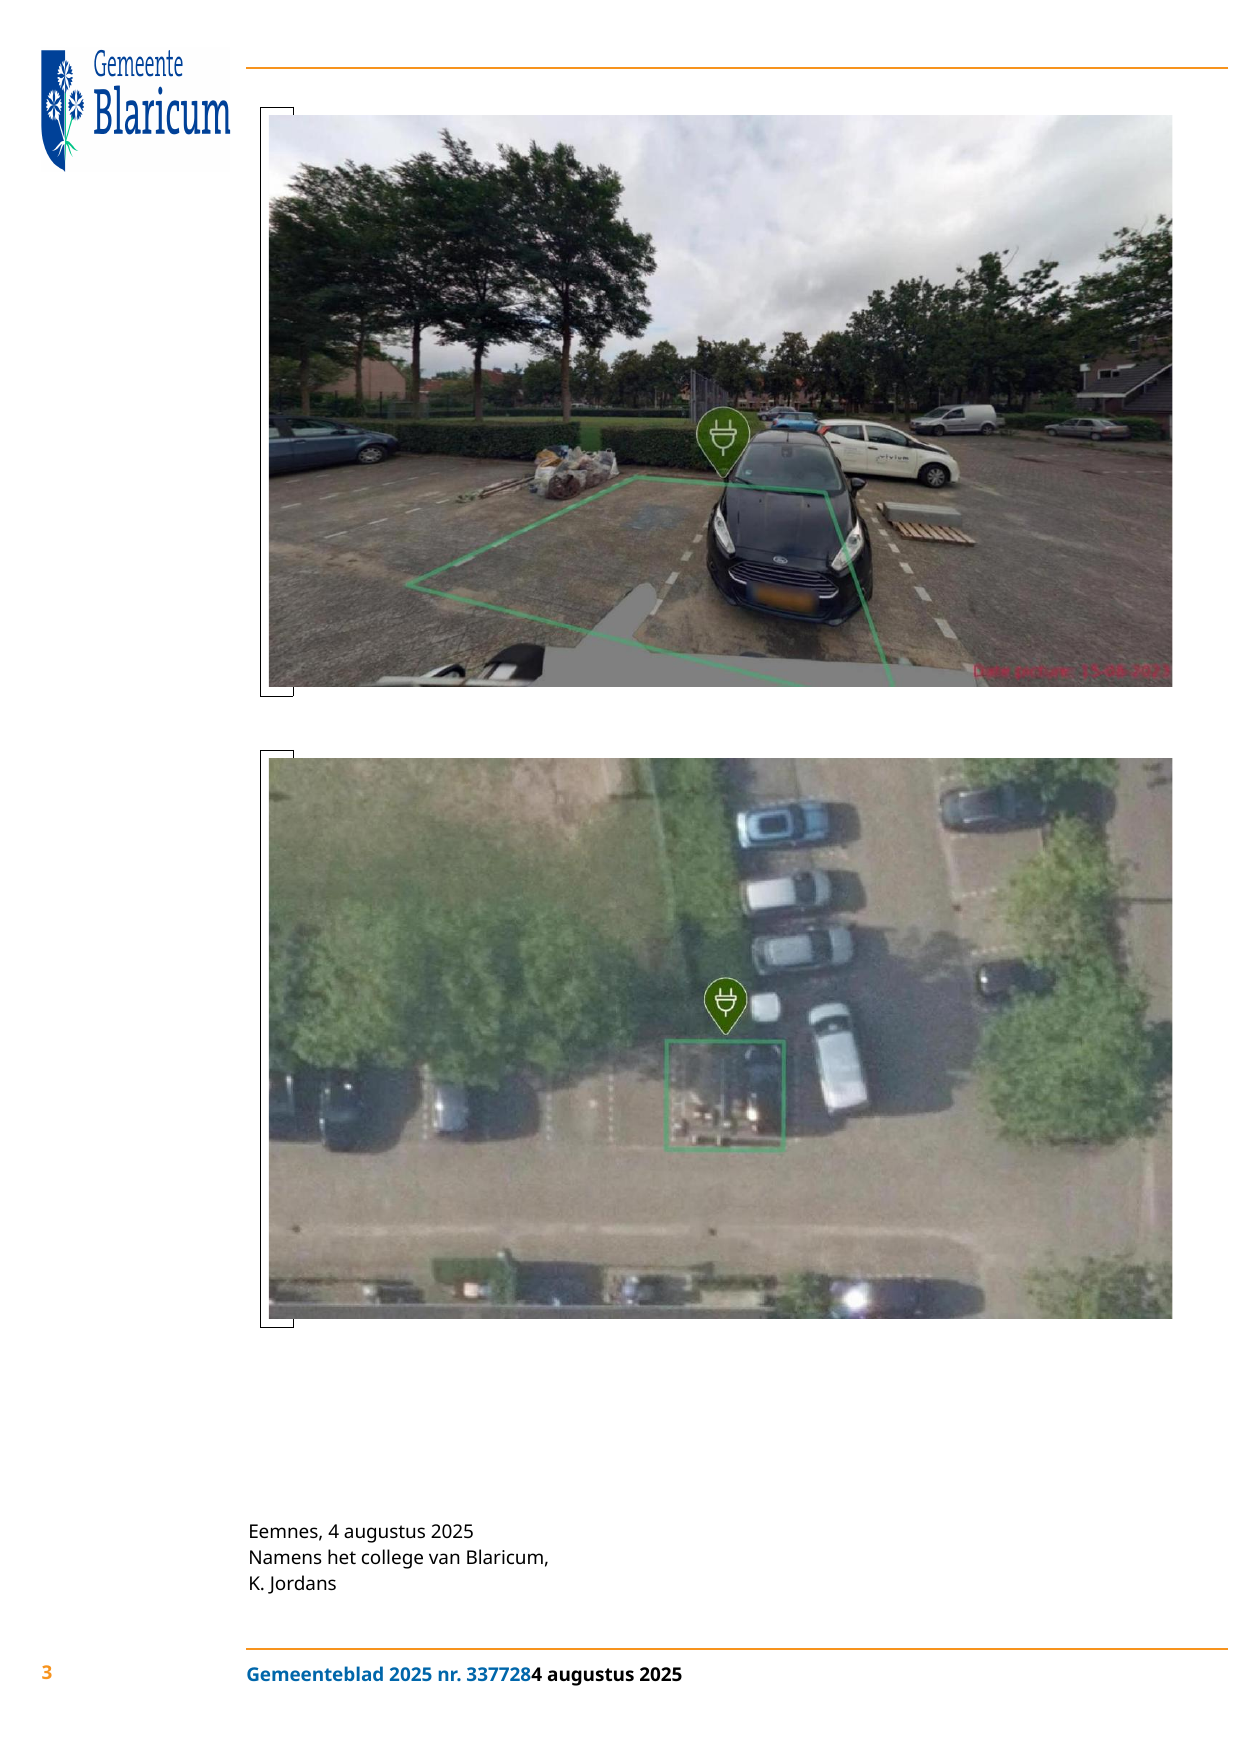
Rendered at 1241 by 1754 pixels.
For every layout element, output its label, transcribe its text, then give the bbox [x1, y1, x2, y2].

picture [268, 758, 1173, 1319]
picture [41, 47, 231, 172]
text K. Jordans [248, 1570, 1152, 1595]
text Namens het college van Blaricum, [248, 1544, 1152, 1570]
text Eemnes, 4 augustus 2025 [248, 1518, 1152, 1544]
picture [268, 115, 1173, 687]
